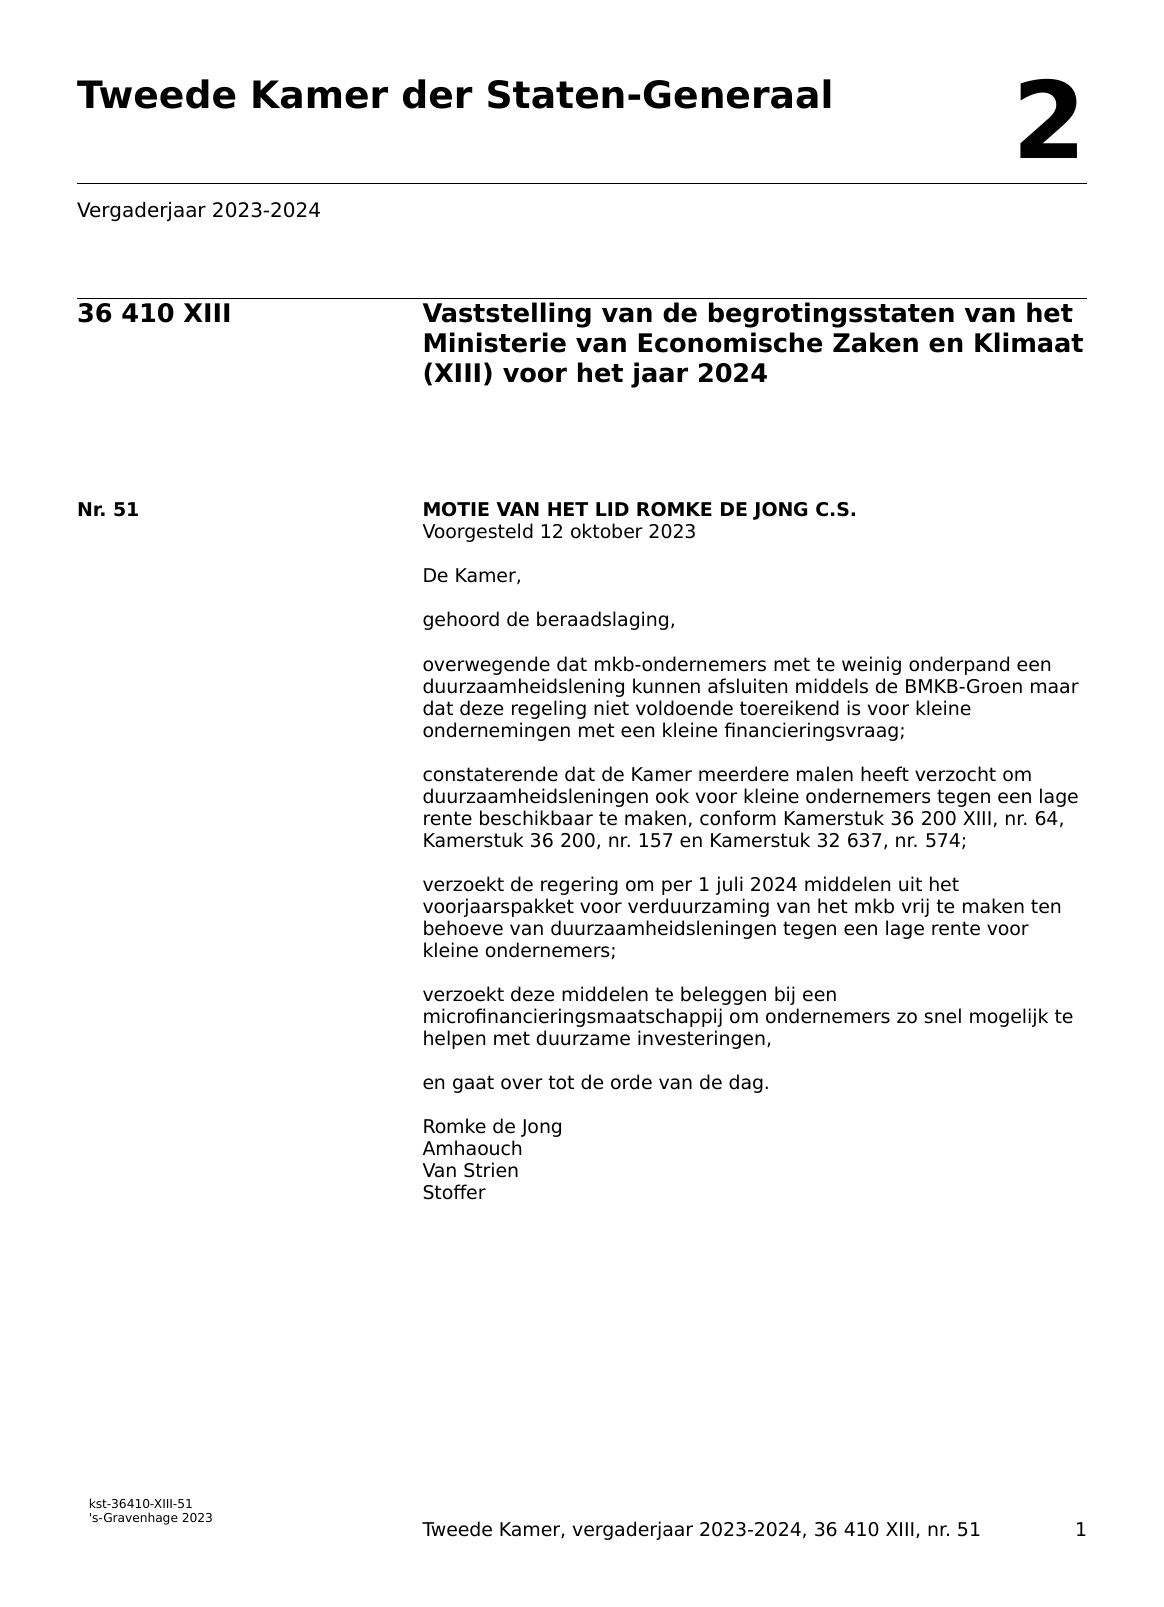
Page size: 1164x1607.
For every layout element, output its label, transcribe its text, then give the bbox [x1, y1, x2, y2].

text constaterende dat de Kamer meerdere malen heeft verzocht om duurzaamheidsleningen ook voor kleine ondernemers tegen een lage rente beschikbaar te maken, conform Kamerstuk 36 200 XIII, nr. 64, Kamerstuk 36 200, nr. 157 en Kamerstuk 32 637, nr. 574; [422, 764, 1087, 852]
text 's-Gravenhage 2023 [88, 1511, 323, 1525]
text overwegende dat mkb-ondernemers met te weinig onderpand een duurzaamheidslening kunnen afsluiten middels de BMKB-Groen maar dat deze regeling niet voldoende toereikend is voor kleine ondernemingen met een kleine financieringsvraag; [422, 653, 1087, 741]
text verzoekt deze middelen te beleggen bij een microfinancieringsmaatschappij om ondernemers zo snel mogelijk te helpen met duurzame investeringen, [422, 984, 1087, 1050]
text Stoffer [422, 1182, 1087, 1204]
text verzoekt de regering om per 1 juli 2024 middelen uit het voorjaarspakket voor verduurzaming van het mkb vrij te maken ten behoeve van duurzaamheidsleningen tegen een lage rente voor kleine ondernemers; [422, 874, 1087, 962]
text De Kamer, [422, 565, 1087, 587]
text Van Strien [422, 1160, 1087, 1182]
subtitle 36 410 XIII Vaststelling van de begrotingsstaten van het Ministerie van Economische Zaken en Klimaat (XIII) voor het jaar 2024 [77, 299, 1087, 388]
subtitle Nr. 51 MOTIE VAN HET LID ROMKE DE JONG C.S. [77, 499, 1087, 521]
text Voorgesteld 12 oktober 2023 [422, 521, 1087, 543]
text Romke de Jong [422, 1116, 1087, 1138]
table_header 2 [886, 59, 1087, 183]
table_header Tweede Kamer der Staten-Generaal [77, 59, 886, 183]
text en gaat over tot de orde van de dag. [422, 1072, 1087, 1094]
table_cell Vergaderjaar 2023-2024 [77, 184, 1087, 298]
text gehoord de beraadslaging, [422, 609, 1087, 631]
text Amhaouch [422, 1138, 1087, 1160]
text kst-36410-XIII-51 [88, 1497, 323, 1511]
